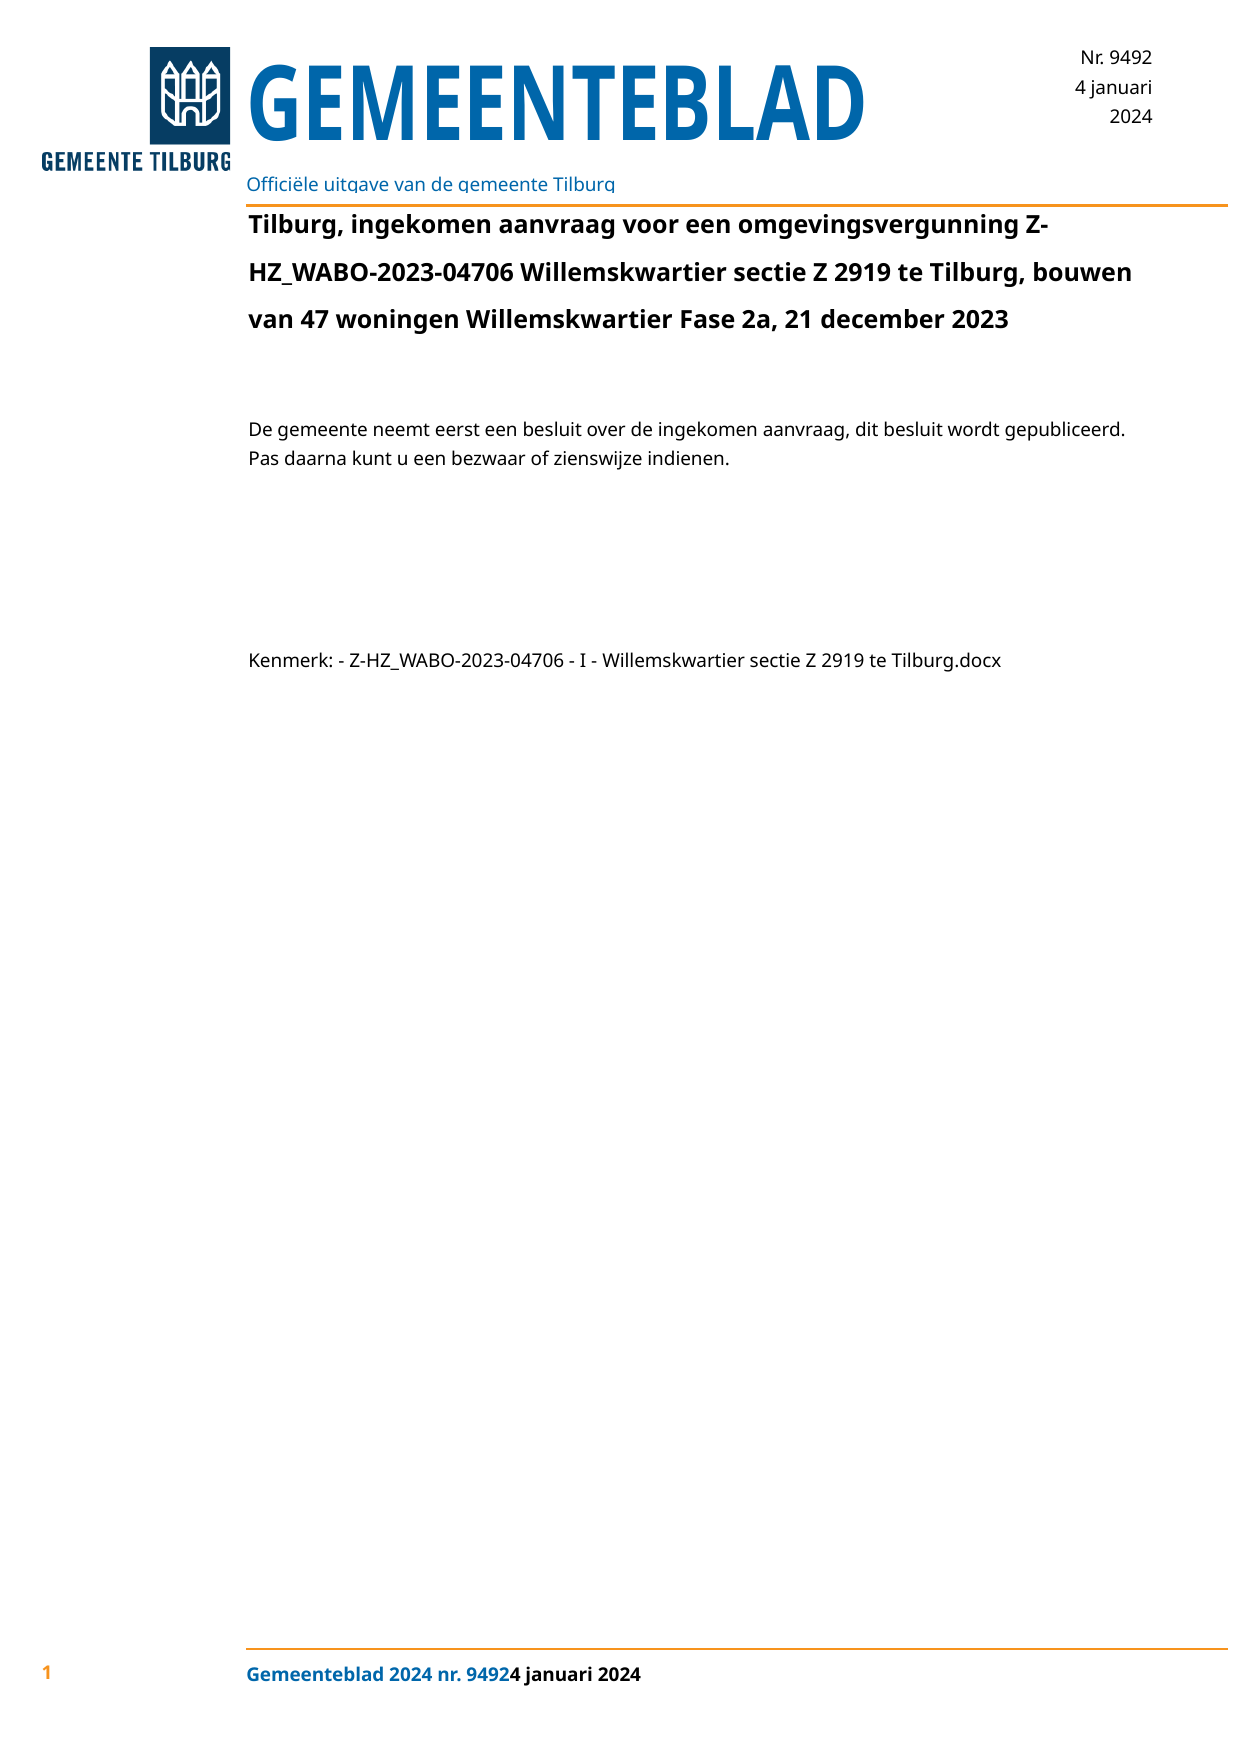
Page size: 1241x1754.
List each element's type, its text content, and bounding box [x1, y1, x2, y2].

text Tilburg, ingekomen aanvraag voor een omgevingsvergunning Z-HZ_WABO-2023-04706 Willemskwartier sectie Z 2919 te Tilburg, bouwen van 47 woningen Willemskwartier Fase 2a, 21 december 2023 [248, 207, 1152, 336]
text De gemeente neemt eerst een besluit over de ingekomen aanvraag, dit besluit wordt gepubliceerd. Pas daarna kunt u een bezwaar of zienswijze indienen. [248, 416, 1152, 471]
picture [41, 47, 231, 172]
text Kenmerk: - Z-HZ_WABO-2023-04706 - I - Willemskwartier sectie Z 2919 te Tilburg.docx [248, 647, 1152, 673]
